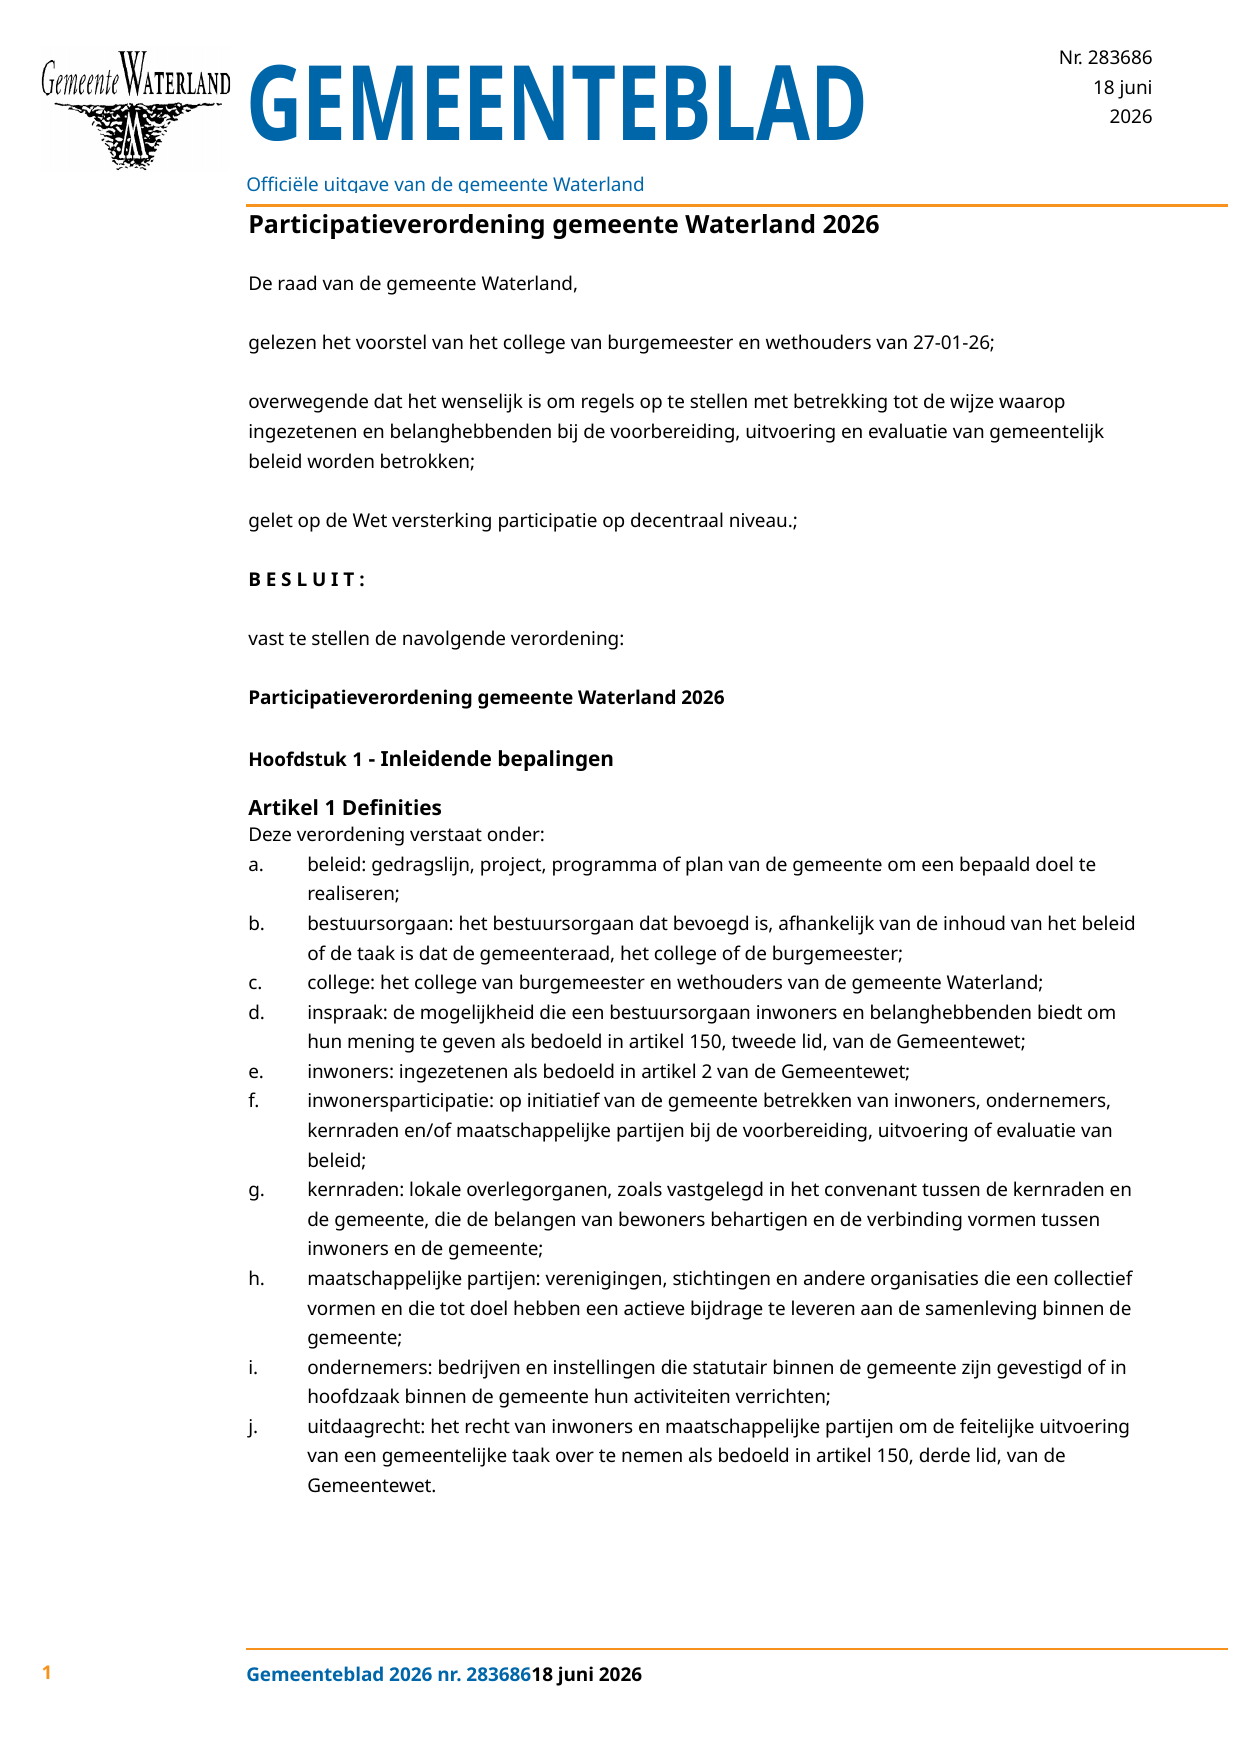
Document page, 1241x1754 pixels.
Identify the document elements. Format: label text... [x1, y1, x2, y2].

text B E S L U I T : [248, 566, 1152, 592]
text Deze verordening verstaat onder: [248, 821, 1152, 847]
text vast te stellen de navolgende verordening: [248, 625, 1152, 651]
list beleid: gedragslijn, project, programma of plan van de gemeente om een bepaald doel te realiseren; [248, 851, 1152, 906]
text De raad van de gemeente Waterland, [248, 270, 1152, 296]
list bestuursorgaan: het bestuursorgaan dat bevoegd is, afhankelijk van de inhoud van het beleid of de taak is dat de gemeenteraad, het college of de burgemeester; [248, 910, 1152, 965]
list ondernemers: bedrijven en instellingen die statutair binnen de gemeente zijn gevestigd of in hoofdzaak binnen de gemeente hun activiteiten verrichten; [248, 1354, 1152, 1409]
list inwoners: ingezetenen als bedoeld in artikel 2 van de Gemeentewet; [248, 1058, 1152, 1084]
text Participatieverordening gemeente Waterland 2026 [248, 684, 1152, 710]
text gelezen het voorstel van het college van burgemeester en wethouders van 27-01-26; [248, 329, 1152, 355]
list inwonersparticipatie: op initiatief van de gemeente betrekken van inwoners, ondernemers, kernraden en/of maatschappelijke partijen bij de voorbereiding, uitvoering of evaluatie van beleid; [248, 1088, 1152, 1172]
text gelet op de Wet versterking participatie op decentraal niveau.; [248, 507, 1152, 533]
list college: het college van burgemeester en wethouders van de gemeente Waterland; [248, 969, 1152, 995]
text overwegende dat het wenselijk is om regels op te stellen met betrekking tot de wijze waarop ingezetenen en belanghebbenden bij de voorbereiding, uitvoering en evaluatie van gemeentelijk beleid worden betrokken; [248, 389, 1152, 473]
list maatschappelijke partijen: verenigingen, stichtingen en andere organisaties die een collectief vormen en die tot doel hebben een actieve bijdrage te leveren aan de samenleving binnen de gemeente; [248, 1265, 1152, 1350]
text Artikel 1 Definities [248, 793, 1152, 821]
list kernraden: lokale overlegorganen, zoals vastgelegd in het convenant tussen de kernraden en de gemeente, die de belangen van bewoners behartigen en de verbinding vormen tussen inwoners en de gemeente; [248, 1176, 1152, 1261]
picture [41, 47, 231, 172]
text Hoofdstuk 1 - Inleidende bepalingen [248, 744, 1152, 772]
list uitdaagrecht: het recht van inwoners en maatschappelijke partijen om de feitelijke uitvoering van een gemeentelijke taak over te nemen als bedoeld in artikel 150, derde lid, van de Gemeentewet. [248, 1413, 1152, 1498]
text Participatieverordening gemeente Waterland 2026 [248, 207, 1152, 241]
list inspraak: de mogelijkheid die een bestuursorgaan inwoners en belanghebbenden biedt om hun mening te geven als bedoeld in artikel 150, tweede lid, van de Gemeentewet; [248, 999, 1152, 1054]
